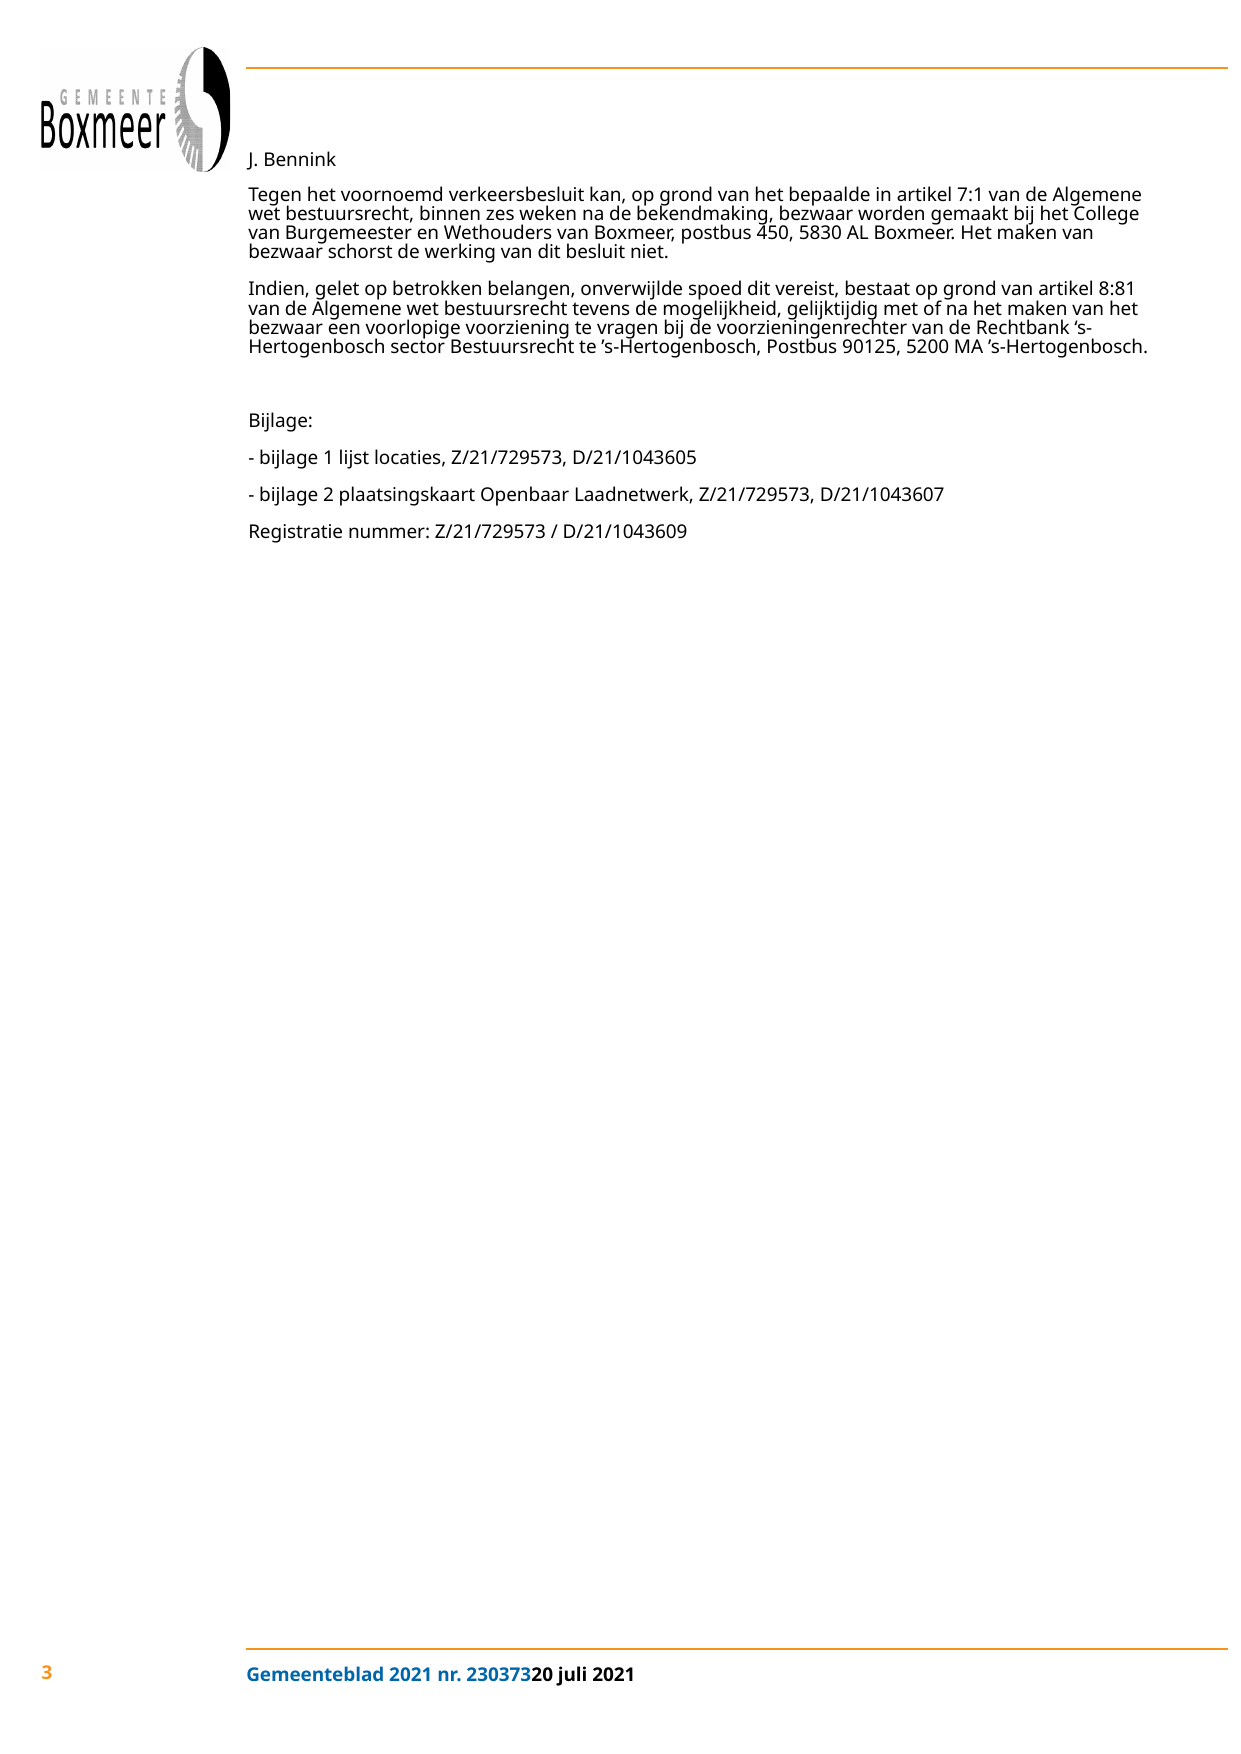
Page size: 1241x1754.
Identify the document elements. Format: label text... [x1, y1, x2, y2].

text Indien, gelet op betrokken belangen, onverwijlde spoed dit vereist, bestaat op grond van artikel 8:81 van de Algemene wet bestuursrecht tevens de mogelijkheid, gelijktijdig met of na het maken van het bezwaar een voorlopige voorziening te vragen bij de voorzieningenrechter van de Rechtbank ‘s-Hertogenbosch sector Bestuursrecht te ’s-Hertogenbosch, Postbus 90125, 5200 MA ’s-Hertogenbosch. [248, 280, 1152, 357]
text - bijlage 2 plaatsingskaart Openbaar Laadnetwerk, Z/21/729573, D/21/1043607 [248, 486, 1152, 505]
picture [41, 47, 231, 172]
text Registratie nummer: Z/21/729573 / D/21/1043609 [248, 523, 1152, 542]
text J. Bennink [248, 146, 1152, 172]
text Bijlage: [248, 412, 1152, 431]
text - bijlage 1 lijst locaties, Z/21/729573, D/21/1043605 [248, 449, 1152, 468]
text Tegen het voornoemd verkeersbesluit kan, op grond van het bepaalde in artikel 7:1 van de Algemene wet bestuursrecht, binnen zes weken na de bekendmaking, bezwaar worden gemaakt bij het College van Burgemeester en Wethouders van Boxmeer, postbus 450, 5830 AL Boxmeer. Het maken van bezwaar schorst de werking van dit besluit niet. [248, 186, 1152, 263]
